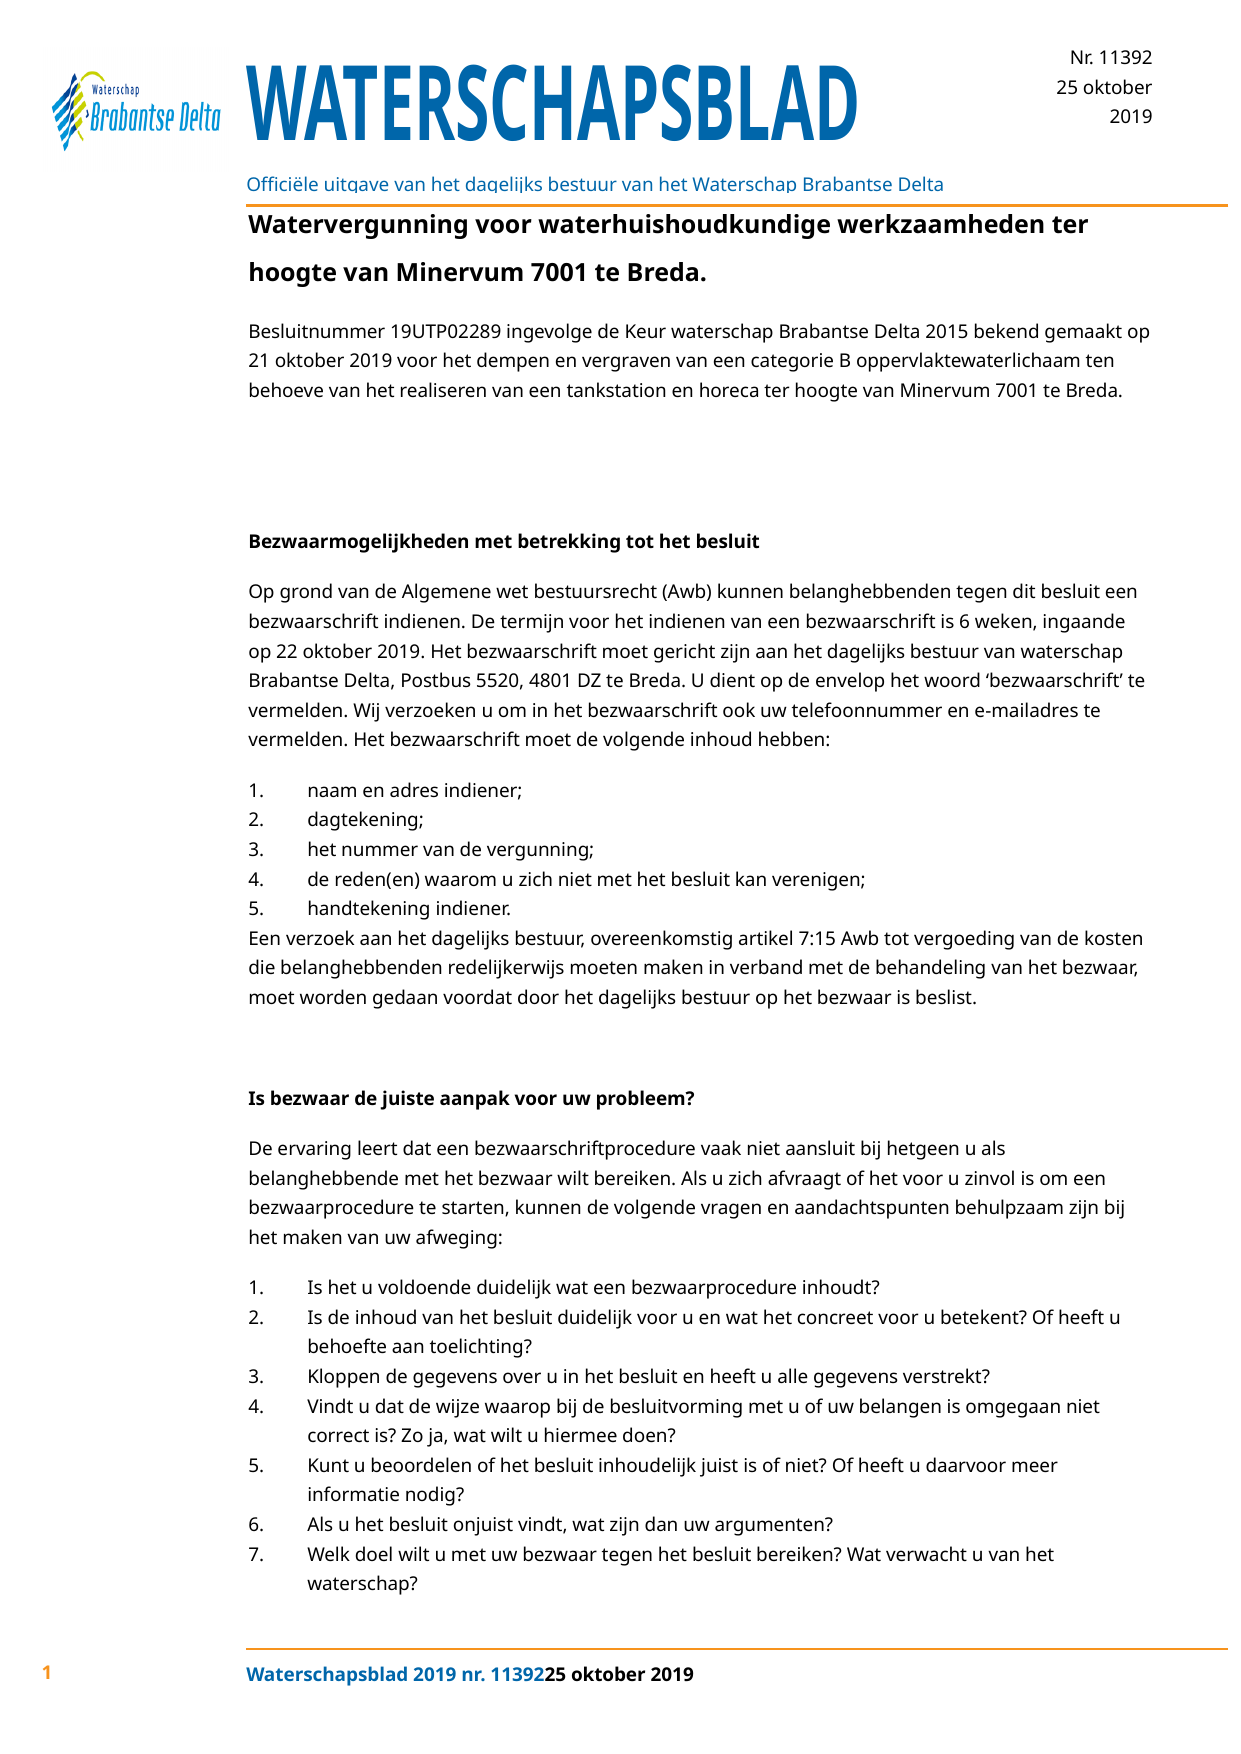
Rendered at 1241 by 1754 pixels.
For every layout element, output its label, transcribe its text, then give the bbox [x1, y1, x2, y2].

list Vindt u dat de wijze waarop bij de besluitvorming met u of uw belangen is omgegaan niet correct is? Zo ja, wat wilt u hiermee doen? [248, 1393, 1152, 1448]
list Als u het besluit onjuist vindt, wat zijn dan uw argumenten? [248, 1511, 1152, 1537]
text Besluitnummer 19UTP02289 ingevolge de Keur waterschap Brabantse Delta 2015 bekend gemaakt op 21 oktober 2019 voor het dempen en vergraven van een categorie B oppervlaktewaterlichaam ten behoeve van het realiseren van een tankstation en horeca ter hoogte van Minervum 7001 te Breda. [248, 318, 1152, 403]
list Is de inhoud van het besluit duidelijk voor u en wat het concreet voor u betekent? Of heeft u behoefte aan toelichting? [248, 1304, 1152, 1359]
list naam en adres indiener; [248, 777, 1152, 803]
text Een verzoek aan het dagelijks bestuur, overeenkomstig artikel 7:15 Awb tot vergoeding van de kosten die belanghebbenden redelijkerwijs moeten maken in verband met de behandeling van het bezwaar, moet worden gedaan voordat door het dagelijks bestuur op het bezwaar is beslist. [248, 925, 1152, 1010]
text Is bezwaar de juiste aanpak voor uw probleem? [248, 1085, 1152, 1111]
list de reden(en) waarom u zich niet met het besluit kan verenigen; [248, 866, 1152, 892]
text Watervergunning voor waterhuishoudkundige werkzaamheden ter hoogte van Minervum 7001 te Breda. [248, 207, 1152, 288]
list Kunt u beoordelen of het besluit inhoudelijk juist is of niet? Of heeft u daarvoor meer informatie nodig? [248, 1452, 1152, 1507]
list het nummer van de vergunning; [248, 836, 1152, 862]
text De ervaring leert dat een bezwaarschriftprocedure vaak niet aansluit bij hetgeen u als belanghebbende met het bezwaar wilt bereiken. Als u zich afvraagt of het voor u zinvol is om een bezwaarprocedure te starten, kunnen de volgende vragen en aandachtspunten behulpzaam zijn bij het maken van uw afweging: [248, 1135, 1152, 1250]
list dagtekening; [248, 807, 1152, 832]
list handtekening indiener. [248, 895, 1152, 921]
list Welk doel wilt u met uw bezwaar tegen het besluit bereiken? Wat verwacht u van het waterschap? [248, 1541, 1152, 1596]
picture [41, 47, 231, 172]
text Bezwaarmogelijkheden met betrekking tot het besluit [248, 528, 1152, 554]
list Is het u voldoende duidelijk wat een bezwaarprocedure inhoudt? [248, 1274, 1152, 1300]
text Op grond van de Algemene wet bestuursrecht (Awb) kunnen belanghebbenden tegen dit besluit een bezwaarschrift indienen. De termijn voor het indienen van een bezwaarschrift is 6 weken, ingaande op 22 oktober 2019. Het bezwaarschrift moet gericht zijn aan het dagelijks bestuur van waterschap Brabantse Delta, Postbus 5520, 4801 DZ te Breda. U dient op de envelop het woord ‘bezwaarschrift’ te vermelden. Wij verzoeken u om in het bezwaarschrift ook uw telefoonnummer en e‑mailadres te vermelden. Het bezwaarschrift moet de volgende inhoud hebben: [248, 579, 1152, 752]
list Kloppen de gegevens over u in het besluit en heeft u alle gegevens verstrekt? [248, 1363, 1152, 1389]
